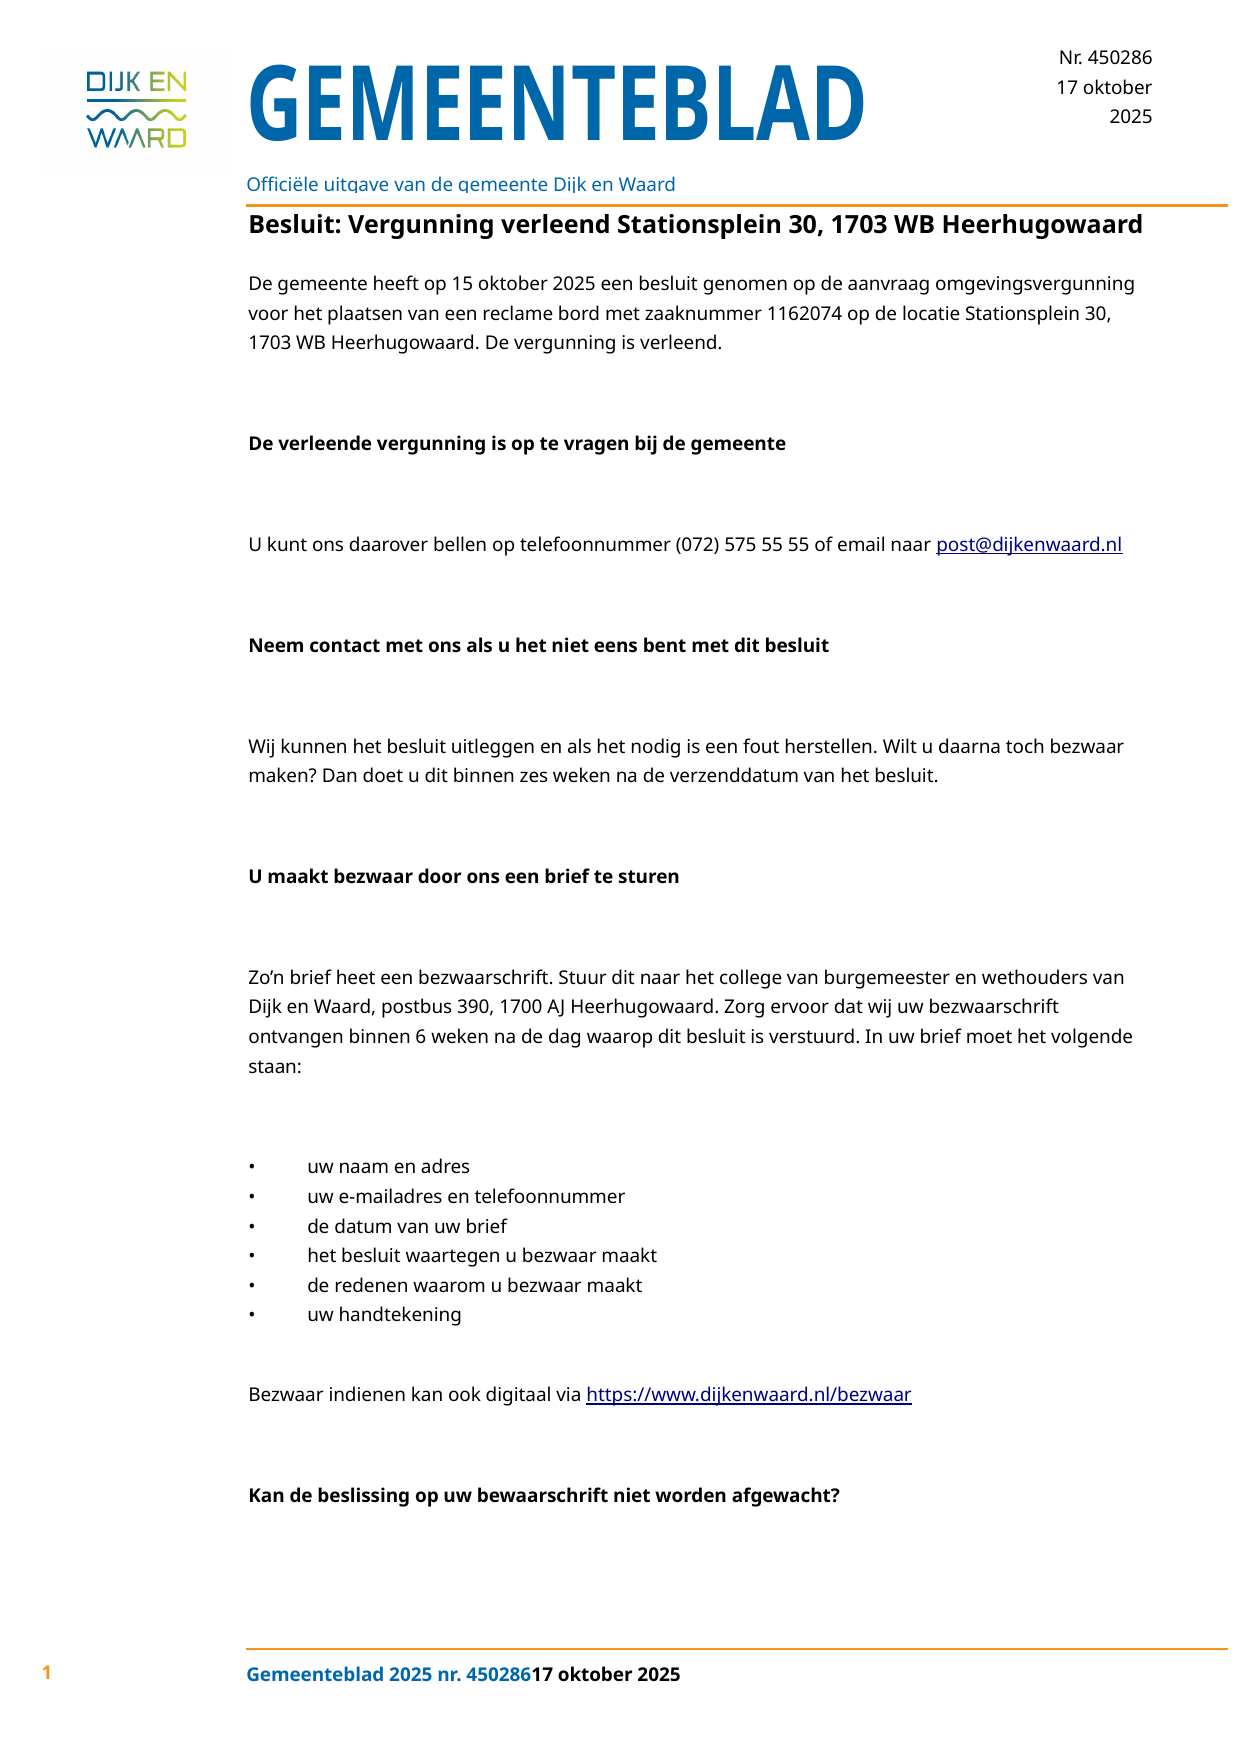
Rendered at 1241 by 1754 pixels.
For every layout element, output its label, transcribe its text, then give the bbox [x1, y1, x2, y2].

text Bezwaar indienen kan ook digitaal via https://www.dijkenwaard.nl/bezwaar [248, 1382, 1152, 1407]
list de datum van uw brief [248, 1213, 1152, 1238]
text De gemeente heeft op 15 oktober 2025 een besluit genomen op de aanvraag omgevingsvergunning voor het plaatsen van een reclame bord met zaaknummer 1162074 op de locatie Stationsplein 30, 1703 WB Heerhugowaard. De vergunning is verleend. [248, 270, 1152, 355]
text Besluit: Vergunning verleend Stationsplein 30, 1703 WB Heerhugowaard [248, 207, 1152, 241]
text Zo’n brief heet een bezwaarschrift. Stuur dit naar het college van burgemeester en wethouders van Dijk en Waard, postbus 390, 1700 AJ Heerhugowaard. Zorg ervoor dat wij uw bezwaarschrift ontvangen binnen 6 weken na de dag waarop dit besluit is verstuurd. In uw brief moet het volgende staan: [248, 964, 1152, 1078]
list uw naam en adres [248, 1154, 1152, 1179]
text Neem contact met ons als u het niet eens bent met dit besluit [248, 632, 1152, 658]
list het besluit waartegen u bezwaar maakt [248, 1242, 1152, 1268]
text De verleende vergunning is op te vragen bij de gemeente [248, 430, 1152, 456]
text Kan de beslissing op uw bewaarschrift niet worden afgewacht? [248, 1482, 1152, 1508]
text U maakt bezwaar door ons een brief te sturen [248, 863, 1152, 889]
picture [41, 47, 231, 172]
text U kunt ons daarover bellen op telefoonnummer (072) 575 55 55 of email naar post@dijkenwaard.nl [248, 531, 1152, 557]
list de redenen waarom u bezwaar maakt [248, 1272, 1152, 1298]
text Wij kunnen het besluit uitleggen en als het nodig is een fout herstellen. Wilt u daarna toch bezwaar maken? Dan doet u dit binnen zes weken na de verzenddatum van het besluit. [248, 733, 1152, 788]
list uw e-mailadres en telefoonnummer [248, 1183, 1152, 1209]
list uw handtekening [248, 1302, 1152, 1327]
